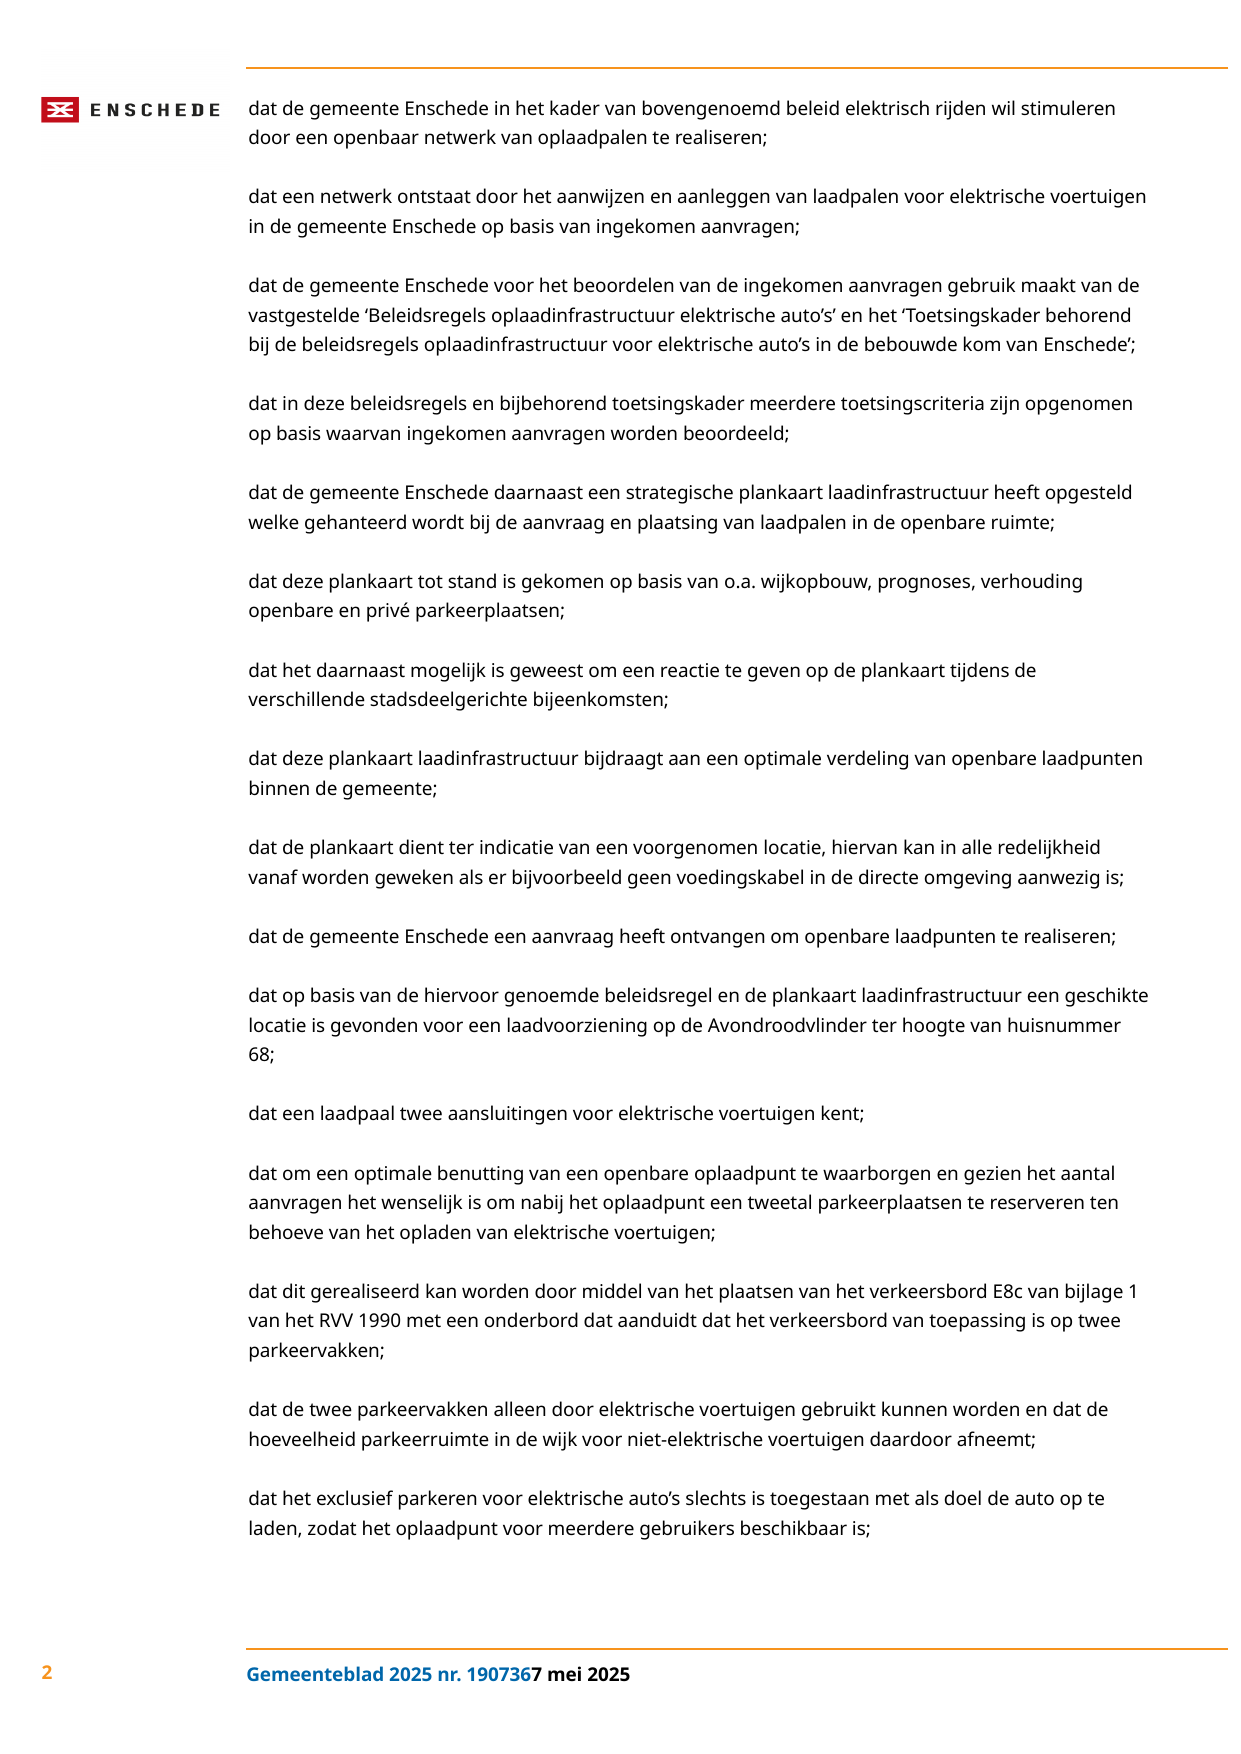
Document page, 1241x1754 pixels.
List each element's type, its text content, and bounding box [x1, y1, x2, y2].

picture [41, 47, 231, 172]
text dat een laadpaal twee aansluitingen voor elektrische voertuigen kent; [248, 1101, 1152, 1126]
text dat dit gerealiseerd kan worden door middel van het plaatsen van het verkeersbord E8c van bijlage 1 van het RVV 1990 met een onderbord dat aanduidt dat het verkeersbord van toepassing is op twee parkeervakken; [248, 1278, 1152, 1363]
text dat de gemeente Enschede voor het beoordelen van de ingekomen aanvragen gebruik maakt van de vastgestelde ‘Beleidsregels oplaadinfrastructuur elektrische auto’s’ en het ‘Toetsingskader behorend bij de beleidsregels oplaadinfrastructuur voor elektrische auto’s in de bebouwde kom van Enschede’; [248, 272, 1152, 357]
text dat om een optimale benutting van een openbare oplaadpunt te waarborgen en gezien het aantal aanvragen het wenselijk is om nabij het oplaadpunt een tweetal parkeerplaatsen te reserveren ten behoeve van het opladen van elektrische voertuigen; [248, 1160, 1152, 1245]
text dat in deze beleidsregels en bijbehorend toetsingskader meerdere toetsingscriteria zijn opgenomen op basis waarvan ingekomen aanvragen worden beoordeeld; [248, 391, 1152, 446]
text dat het daarnaast mogelijk is geweest om een reactie te geven op de plankaart tijdens de verschillende stadsdeelgerichte bijeenkomsten; [248, 657, 1152, 712]
text dat de gemeente Enschede in het kader van bovengenoemd beleid elektrisch rijden wil stimuleren door een openbaar netwerk van oplaadpalen te realiseren; [248, 95, 1152, 150]
text dat op basis van de hiervoor genoemde beleidsregel en de plankaart laadinfrastructuur een geschikte locatie is gevonden voor een laadvoorziening op de Avondroodvlinder ter hoogte van huisnummer 68; [248, 982, 1152, 1067]
text dat deze plankaart tot stand is gekomen op basis van o.a. wijkopbouw, prognoses, verhouding openbare en privé parkeerplaatsen; [248, 568, 1152, 623]
text dat een netwerk ontstaat door het aanwijzen en aanleggen van laadpalen voor elektrische voertuigen in de gemeente Enschede op basis van ingekomen aanvragen; [248, 183, 1152, 239]
text dat de plankaart dient ter indicatie van een voorgenomen locatie, hiervan kan in alle redelijkheid vanaf worden geweken als er bijvoorbeeld geen voedingskabel in de directe omgeving aanwezig is; [248, 834, 1152, 890]
text dat de twee parkeervakken alleen door elektrische voertuigen gebruikt kunnen worden en dat de hoeveelheid parkeerruimte in de wijk voor niet-elektrische voertuigen daardoor afneemt; [248, 1396, 1152, 1452]
text dat deze plankaart laadinfrastructuur bijdraagt aan een optimale verdeling van openbare laadpunten binnen de gemeente; [248, 746, 1152, 801]
text dat de gemeente Enschede een aanvraag heeft ontvangen om openbare laadpunten te realiseren; [248, 923, 1152, 949]
text dat het exclusief parkeren voor elektrische auto’s slechts is toegestaan met als doel de auto op te laden, zodat het oplaadpunt voor meerdere gebruikers beschikbaar is; [248, 1485, 1152, 1541]
text dat de gemeente Enschede daarnaast een strategische plankaart laadinfrastructuur heeft opgesteld welke gehanteerd wordt bij de aanvraag en plaatsing van laadpalen in de openbare ruimte; [248, 479, 1152, 535]
